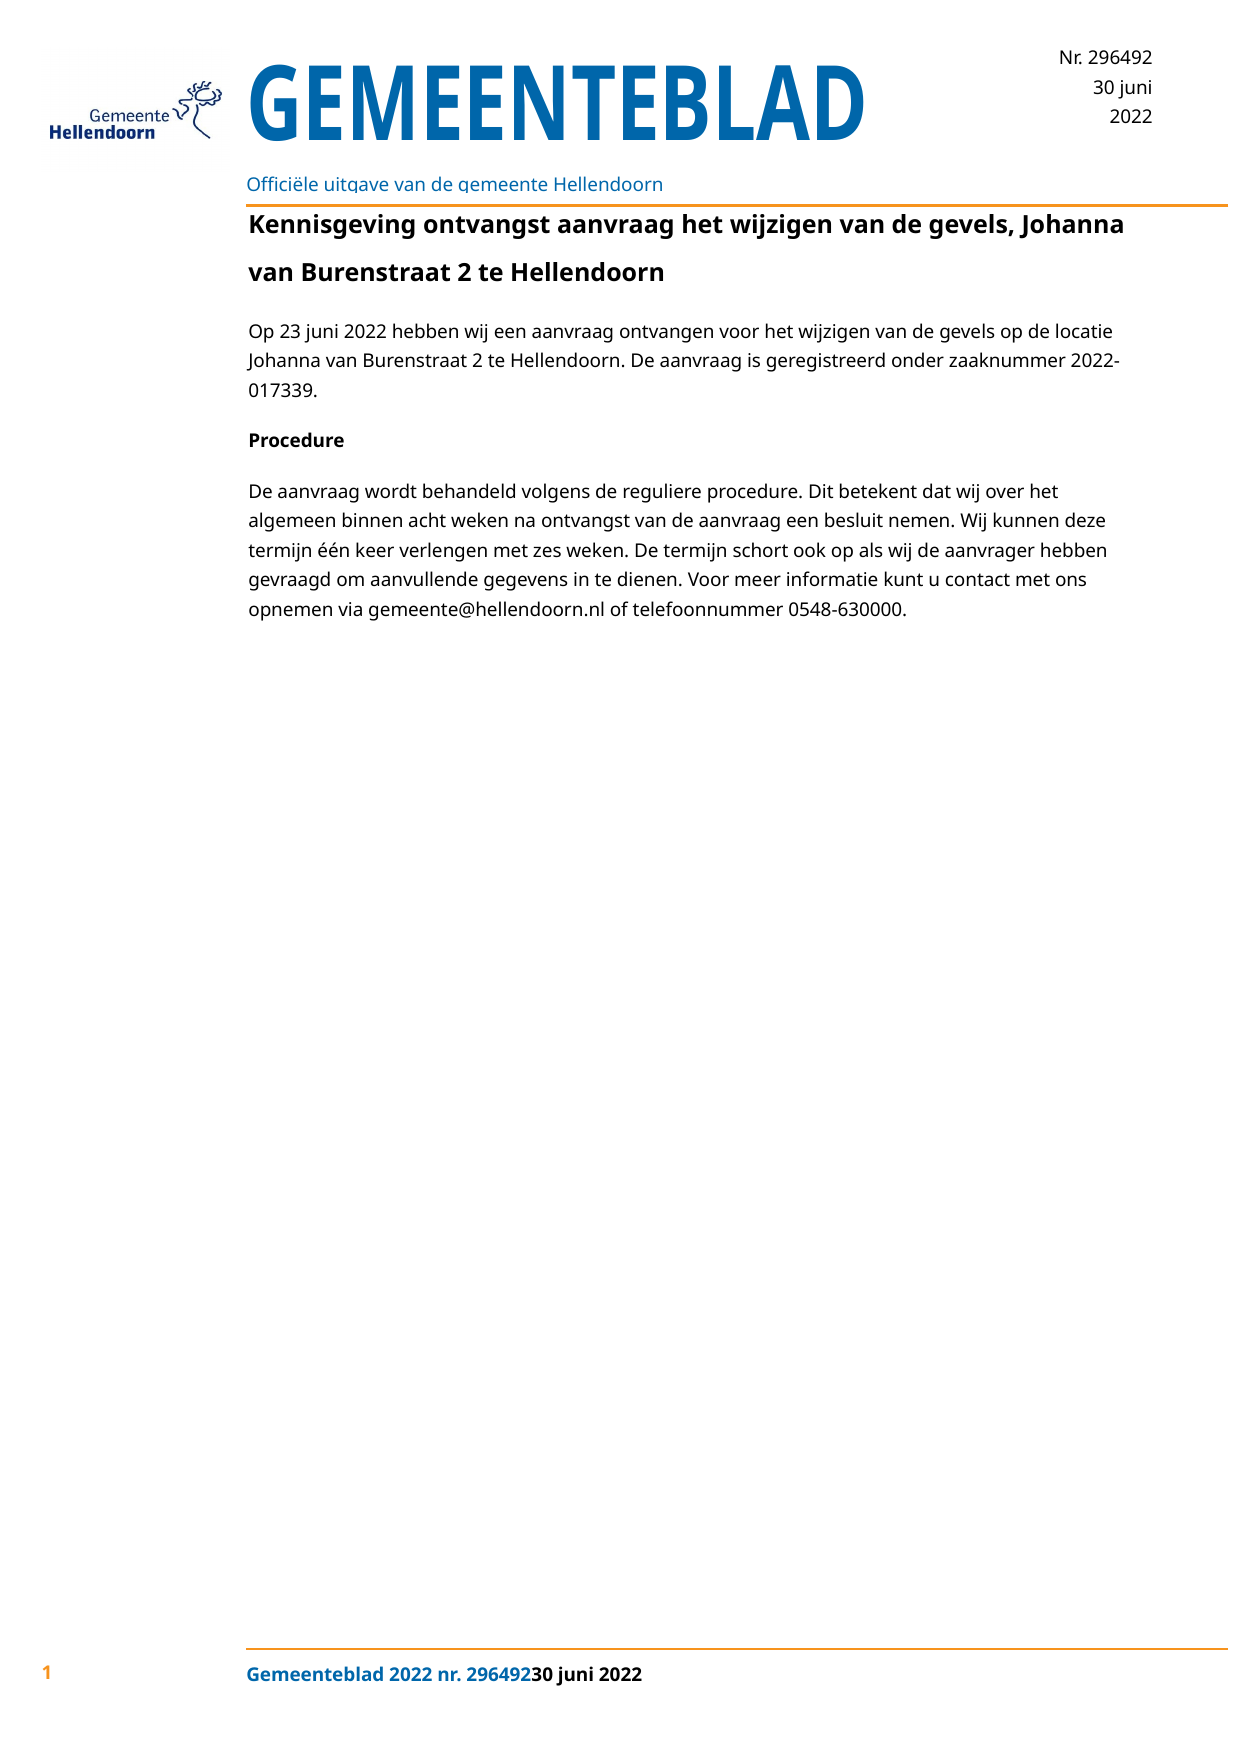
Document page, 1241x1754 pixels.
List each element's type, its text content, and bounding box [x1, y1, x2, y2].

text Kennisgeving ontvangst aanvraag het wijzigen van de gevels, Johanna van Burenstraat 2 te Hellendoorn [248, 207, 1152, 288]
text Procedure [248, 427, 1152, 453]
text De aanvraag wordt behandeld volgens de reguliere procedure. Dit betekent dat wij over het algemeen binnen acht weken na ontvangst van de aanvraag een besluit nemen. Wij kunnen deze termijn één keer verlengen met zes weken. De termijn schort ook op als wij de aanvrager hebben gevraagd om aanvullende gegevens in te dienen. Voor meer informatie kunt u contact met ons opnemen via gemeente@hellendoorn.nl of telefoonnummer 0548-630000. [248, 478, 1152, 622]
picture [41, 47, 231, 172]
text Op 23 juni 2022 hebben wij een aanvraag ontvangen voor het wijzigen van de gevels op de locatie Johanna van Burenstraat 2 te Hellendoorn. De aanvraag is geregistreerd onder zaaknummer 2022-017339. [248, 318, 1152, 403]
